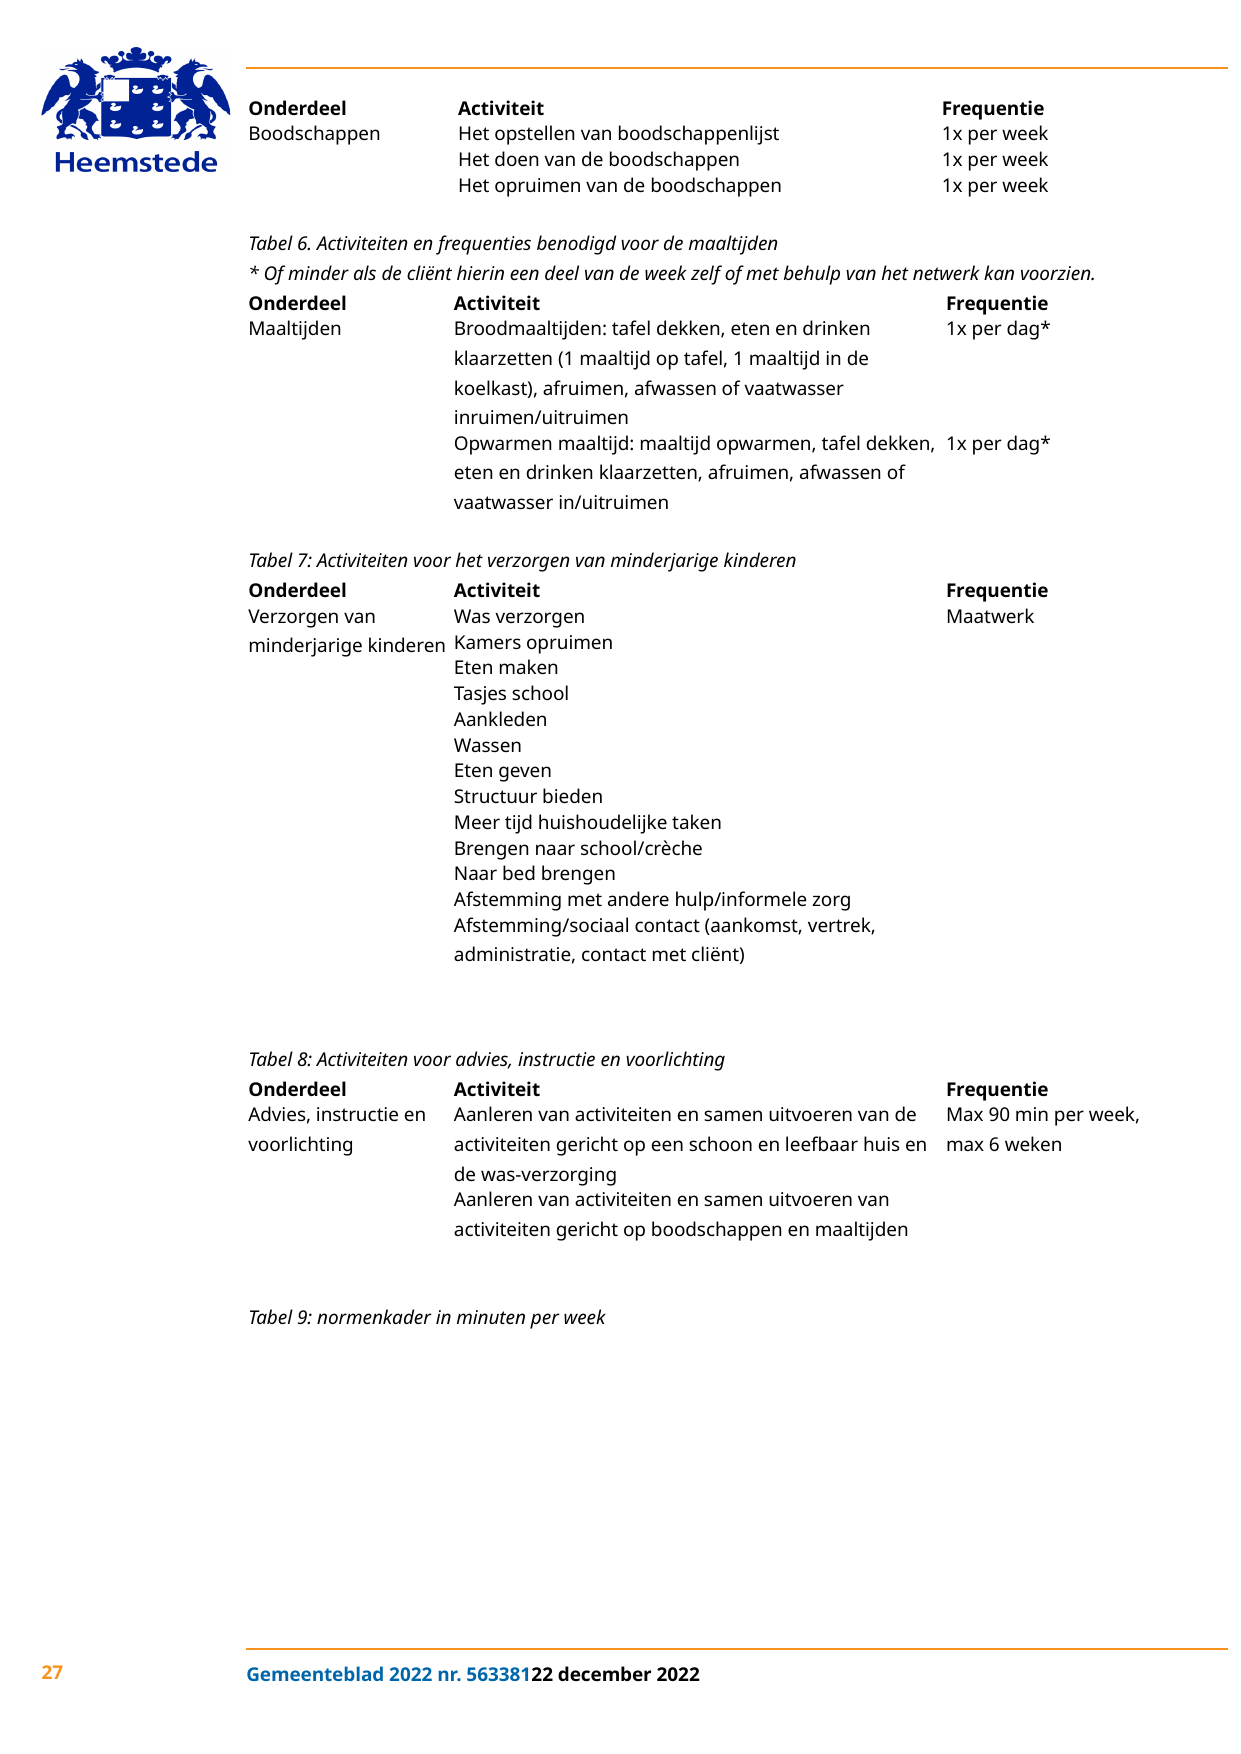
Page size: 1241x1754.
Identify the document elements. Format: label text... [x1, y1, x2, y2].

table_cell 1x per week [942, 172, 1152, 198]
table_cell Afstemming/sociaal contact (aankomst, vertrek, administratie, contact met cliënt) [454, 912, 946, 1013]
table_cell [946, 680, 1152, 706]
table_cell Maatwerk [946, 603, 1152, 629]
table_cell Aanleren van activiteiten en samen uitvoeren van activiteiten gericht op boodschappen en maaltijden [454, 1187, 946, 1242]
table_header Onderdeel [248, 578, 454, 603]
table_cell Eten geven [454, 758, 946, 783]
table_cell [946, 706, 1152, 732]
table_header Activiteit [454, 1076, 946, 1102]
table_header Activiteit [454, 290, 946, 316]
table_cell Wassen [454, 732, 946, 757]
text Tabel 6. Activiteiten en frequenties benodigd voor de maaltijden [248, 231, 1152, 256]
table_cell [946, 809, 1152, 835]
table_cell Aankleden [454, 706, 946, 732]
table_header Onderdeel [248, 95, 458, 121]
text * Of minder als de cliënt hierin een deel van de week zelf of met behulp van het netwerk kan voorzien. [248, 260, 1152, 286]
table_cell Meer tijd huishoudelijke taken [454, 809, 946, 835]
table_cell Tasjes school [454, 680, 946, 706]
table_header Activiteit [454, 578, 946, 603]
table_cell Verzorgen van minderjarige kinderen [248, 603, 454, 1013]
table_cell Brengen naar school/crèche [454, 835, 946, 860]
table_cell Het doen van de boodschappen [458, 146, 942, 172]
table_cell [946, 783, 1152, 809]
table_cell Afstemming met andere hulp/informele zorg [454, 886, 946, 912]
table_header Onderdeel [248, 1076, 454, 1102]
table_cell 1x per dag* [946, 430, 1152, 515]
table_cell [946, 732, 1152, 757]
table_cell Het opstellen van boodschappenlijst [458, 121, 942, 146]
table_cell 1x per week [942, 146, 1152, 172]
table_cell Advies, instructie en voorlichting [248, 1102, 454, 1242]
text Tabel 9: normenkader in minuten per week [248, 1304, 1152, 1330]
table_cell Naar bed brengen [454, 860, 946, 886]
table_cell Broodmaaltijden: tafel dekken, eten en drinken klaarzetten (1 maaltijd op tafel, 1 maaltijd in de koelkast), afruimen, afwassen of vaatwasser inruimen/uitruimen [454, 316, 946, 430]
table_header Onderdeel [248, 290, 454, 316]
table_header Frequentie [946, 290, 1152, 316]
table_cell [946, 912, 1152, 1013]
text Tabel 8: Activiteiten voor advies, instructie en voorlichting [248, 1046, 1152, 1072]
picture [41, 47, 231, 172]
table_cell [946, 860, 1152, 886]
table_cell Kamers opruimen [454, 629, 946, 654]
table_header Frequentie [946, 578, 1152, 603]
table_cell [946, 629, 1152, 654]
table_cell Was verzorgen [454, 603, 946, 629]
table_cell Het opruimen van de boodschappen [458, 172, 942, 198]
table_cell Maaltijden [248, 316, 454, 515]
table_cell Eten maken [454, 655, 946, 680]
table_cell Opwarmen maaltijd: maaltijd opwarmen, tafel dekken, eten en drinken klaarzetten, afruimen, afwassen of vaatwasser in/uitruimen [454, 430, 946, 515]
table_header Activiteit [458, 95, 942, 121]
table_cell 1x per week [942, 121, 1152, 146]
table_cell [946, 1187, 1152, 1242]
table_cell [946, 758, 1152, 783]
table_cell [248, 146, 458, 172]
table_header Frequentie [942, 95, 1152, 121]
table_cell Structuur bieden [454, 783, 946, 809]
table_cell [946, 655, 1152, 680]
table_cell Aanleren van activiteiten en samen uitvoeren van de activiteiten gericht op een schoon en leefbaar huis en de was-verzorging [454, 1102, 946, 1187]
table_cell Max 90 min per week, max 6 weken [946, 1102, 1152, 1187]
table_cell [946, 886, 1152, 912]
table_cell [946, 835, 1152, 860]
table_cell [248, 172, 458, 198]
table_cell 1x per dag* [946, 316, 1152, 430]
text Tabel 7: Activiteiten voor het verzorgen van minderjarige kinderen [248, 548, 1152, 573]
table_cell Boodschappen [248, 121, 458, 146]
table_header Frequentie [946, 1076, 1152, 1102]
